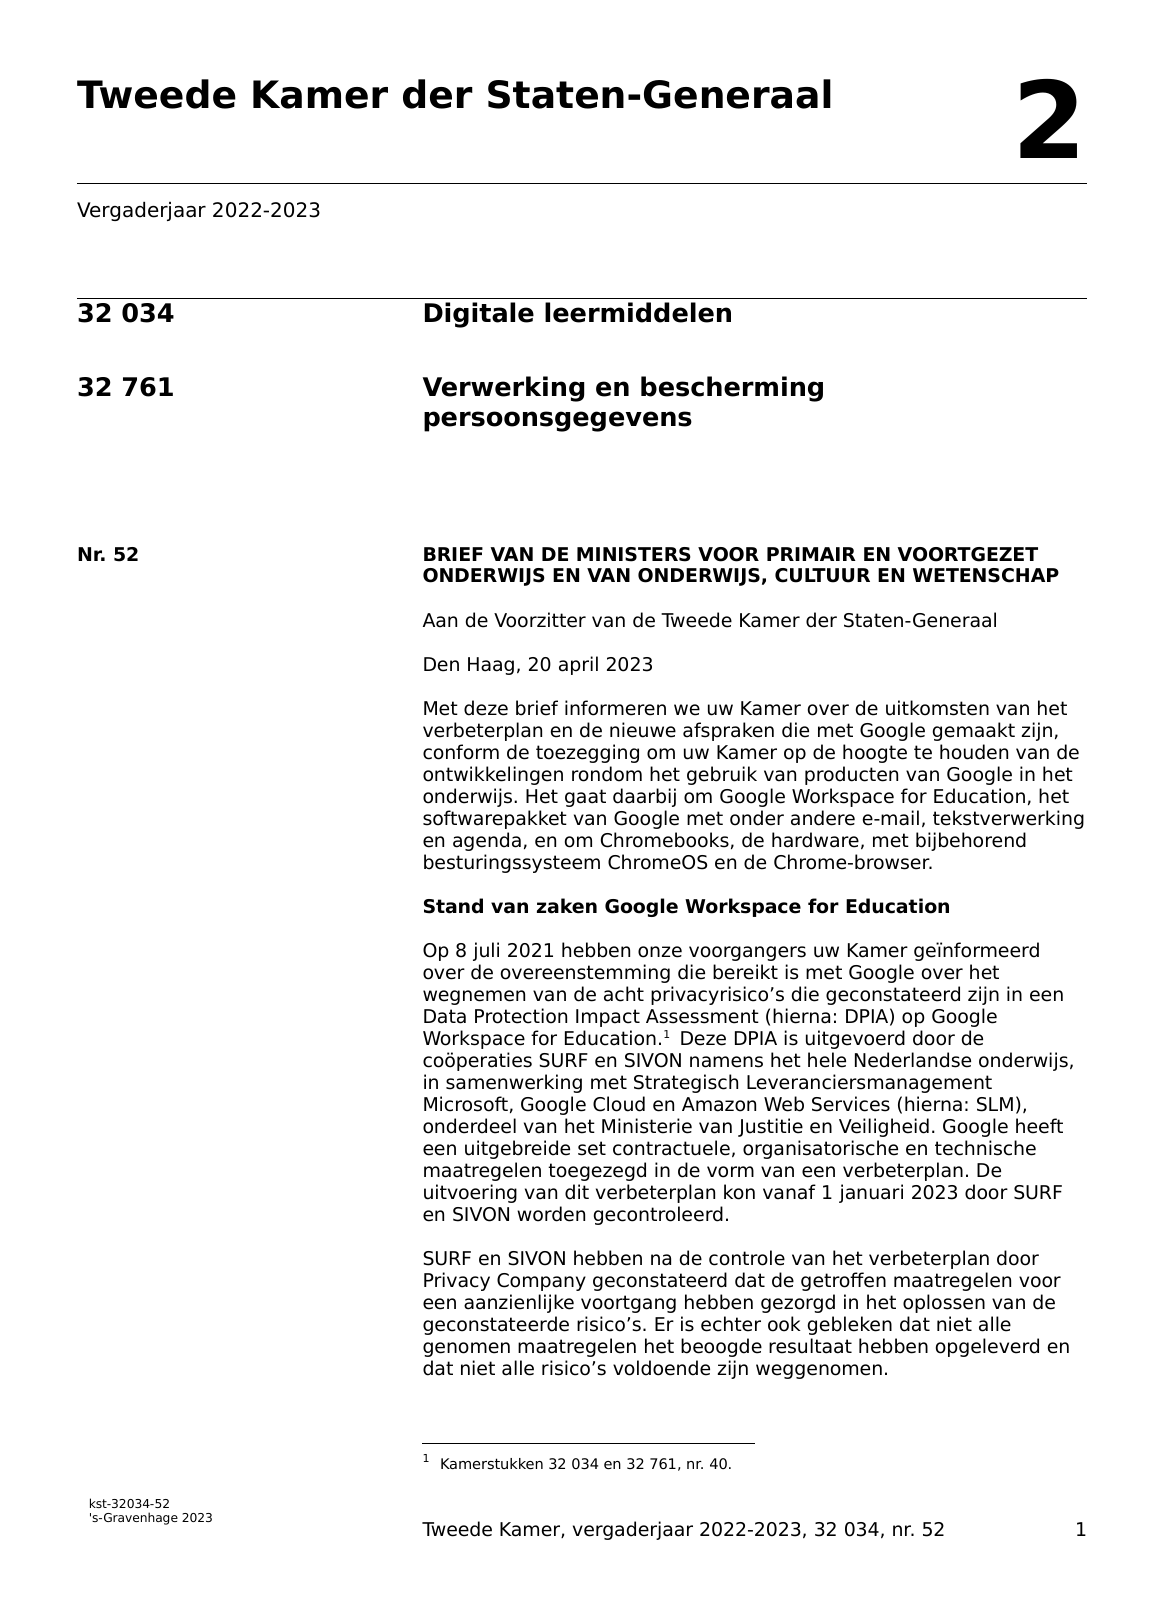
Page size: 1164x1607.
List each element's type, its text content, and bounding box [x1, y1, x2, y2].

text Met deze brief informeren we uw Kamer over de uitkomsten van het verbeterplan en de nieuwe afspraken die met Google gemaakt zijn, conform de toezegging om uw Kamer op de hoogte te houden van de ontwikkelingen rondom het gebruik van producten van Google in het onderwijs. Het gaat daarbij om Google Workspace for Education, het softwarepakket van Google met onder andere e-mail, tekstverwerking en agenda, en om Chromebooks, de hardware, met bijbehorend besturingssysteem ChromeOS en de Chrome-browser. [422, 698, 1087, 874]
subtitle Nr. 52 BRIEF VAN DE MINISTERS VOOR PRIMAIR EN VOORTGEZET ONDERWIJS EN VAN ONDERWIJS, CULTUUR EN WETENSCHAP [77, 543, 1087, 587]
text Aan de Voorzitter van de Tweede Kamer der Staten-Generaal [422, 609, 1087, 632]
subtitle 32 761 Verwerking en bescherming persoonsgegevens [77, 373, 1087, 432]
text Kamerstukken 32 034 en 32 761, nr. 40. [422, 1452, 1087, 1474]
text 's-Gravenhage 2023 [88, 1511, 323, 1525]
table_cell Vergaderjaar 2022-2023 [77, 184, 1087, 298]
subtitle Stand van zaken Google Workspace for Education [422, 896, 1087, 918]
table_header 2 [886, 59, 1087, 183]
text SURF en SIVON hebben na de controle van het verbeterplan door Privacy Company geconstateerd dat de getroffen maatregelen voor een aanzienlijke voortgang hebben gezorgd in het oplossen van de geconstateerde risico’s. Er is echter ook gebleken dat niet alle genomen maatregelen het beoogde resultaat hebben opgeleverd en dat niet alle risico’s voldoende zijn weggenomen. [422, 1248, 1087, 1380]
subtitle 32 034 Digitale leermiddelen [77, 299, 1087, 329]
text Den Haag, 20 april 2023 [422, 654, 1087, 676]
text kst-32034-52 [88, 1497, 323, 1511]
table_header Tweede Kamer der Staten-Generaal [77, 59, 886, 183]
text Op 8 juli 2021 hebben onze voorgangers uw Kamer geïnformeerd over de overeenstemming die bereikt is met Google over het wegnemen van de acht privacyrisico’s die geconstateerd zijn in een Data Protection Impact Assessment (hierna: DPIA) op Google Workspace for Education. Deze DPIA is uitgevoerd door de coöperaties SURF en SIVON namens het hele Nederlandse onderwijs, in samenwerking met Strategisch Leveranciersmanagement Microsoft, Google Cloud en Amazon Web Services (hierna: SLM), onderdeel van het Ministerie van Justitie en Veiligheid. Google heeft een uitgebreide set contractuele, organisatorische en technische maatregelen toegezegd in de vorm van een verbeterplan. De uitvoering van dit verbeterplan kon vanaf 1 januari 2023 door SURF en SIVON worden gecontroleerd. [422, 940, 1087, 1226]
